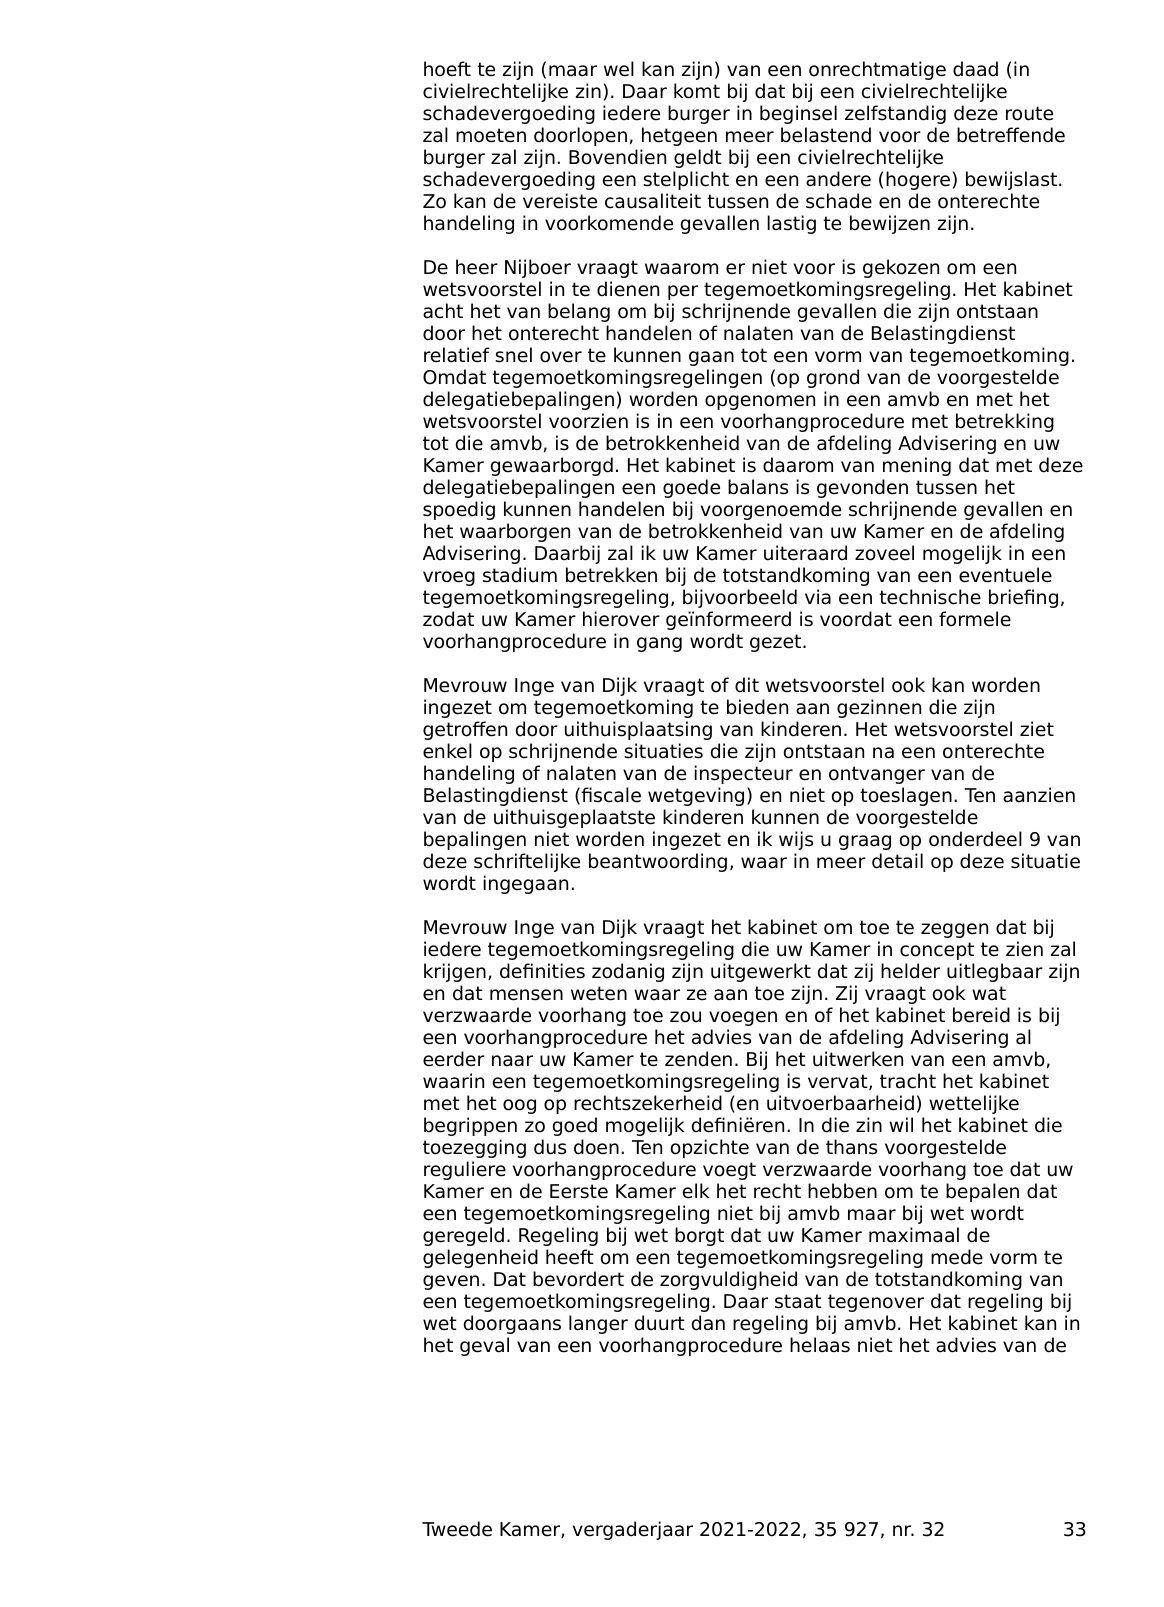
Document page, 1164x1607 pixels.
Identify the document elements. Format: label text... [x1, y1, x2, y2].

text Mevrouw Inge van Dijk vraagt of dit wetsvoorstel ook kan worden ingezet om tegemoetkoming te bieden aan gezinnen die zijn getroffen door uithuisplaatsing van kinderen. Het wetsvoorstel ziet enkel op schrijnende situaties die zijn ontstaan na een onterechte handeling of nalaten van de inspecteur en ontvanger van de Belastingdienst (fiscale wetgeving) en niet op toeslagen. Ten aanzien van de uithuisgeplaatste kinderen kunnen de voorgestelde bepalingen niet worden ingezet en ik wijs u graag op onderdeel 9 van deze schriftelijke beantwoording, waar in meer detail op deze situatie wordt ingegaan. [422, 675, 1087, 895]
text hoeft te zijn (maar wel kan zijn) van een onrechtmatige daad (in civielrechtelijke zin). Daar komt bij dat bij een civielrechtelijke schadevergoeding iedere burger in beginsel zelfstandig deze route zal moeten doorlopen, hetgeen meer belastend voor de betreffende burger zal zijn. Bovendien geldt bij een civielrechtelijke schadevergoeding een stelplicht en een andere (hogere) bewijslast. Zo kan de vereiste causaliteit tussen de schade en de onterechte handeling in voorkomende gevallen lastig te bewijzen zijn. [422, 59, 1087, 235]
text Mevrouw Inge van Dijk vraagt het kabinet om toe te zeggen dat bij iedere tegemoetkomingsregeling die uw Kamer in concept te zien zal krijgen, definities zodanig zijn uitgewerkt dat zij helder uitlegbaar zijn en dat mensen weten waar ze aan toe zijn. Zij vraagt ook wat verzwaarde voorhang toe zou voegen en of het kabinet bereid is bij een voorhangprocedure het advies van de afdeling Advisering al eerder naar uw Kamer te zenden. Bij het uitwerken van een amvb, waarin een tegemoetkomingsregeling is vervat, tracht het kabinet met het oog op rechtszekerheid (en uitvoerbaarheid) wettelijke begrippen zo goed mogelijk definiëren. In die zin wil het kabinet die toezegging dus doen. Ten opzichte van de thans voorgestelde reguliere voorhangprocedure voegt verzwaarde voorhang toe dat uw Kamer en de Eerste Kamer elk het recht hebben om te bepalen dat een tegemoetkomingsregeling niet bij amvb maar bij wet wordt geregeld. Regeling bij wet borgt dat uw Kamer maximaal de gelegenheid heeft om een tegemoetkomingsregeling mede vorm te geven. Dat bevordert de zorgvuldigheid van de totstandkoming van een tegemoetkomingsregeling. Daar staat tegenover dat regeling bij wet doorgaans langer duurt dan regeling bij amvb. Het kabinet kan in het geval van een voorhangprocedure helaas niet het advies van de [422, 917, 1087, 1356]
text De heer Nijboer vraagt waarom er niet voor is gekozen om een wetsvoorstel in te dienen per tegemoetkomingsregeling. Het kabinet acht het van belang om bij schrijnende gevallen die zijn ontstaan door het onterecht handelen of nalaten van de Belastingdienst relatief snel over te kunnen gaan tot een vorm van tegemoetkoming. Omdat tegemoetkomingsregelingen (op grond van de voorgestelde delegatiebepalingen) worden opgenomen in een amvb en met het wetsvoorstel voorzien is in een voorhangprocedure met betrekking tot die amvb, is de betrokkenheid van de afdeling Advisering en uw Kamer gewaarborgd. Het kabinet is daarom van mening dat met deze delegatiebepalingen een goede balans is gevonden tussen het spoedig kunnen handelen bij voorgenoemde schrijnende gevallen en het waarborgen van de betrokkenheid van uw Kamer en de afdeling Advisering. Daarbij zal ik uw Kamer uiteraard zoveel mogelijk in een vroeg stadium betrekken bij de totstandkoming van een eventuele tegemoetkomingsregeling, bijvoorbeeld via een technische briefing, zodat uw Kamer hierover geïnformeerd is voordat een formele voorhangprocedure in gang wordt gezet. [422, 257, 1087, 653]
